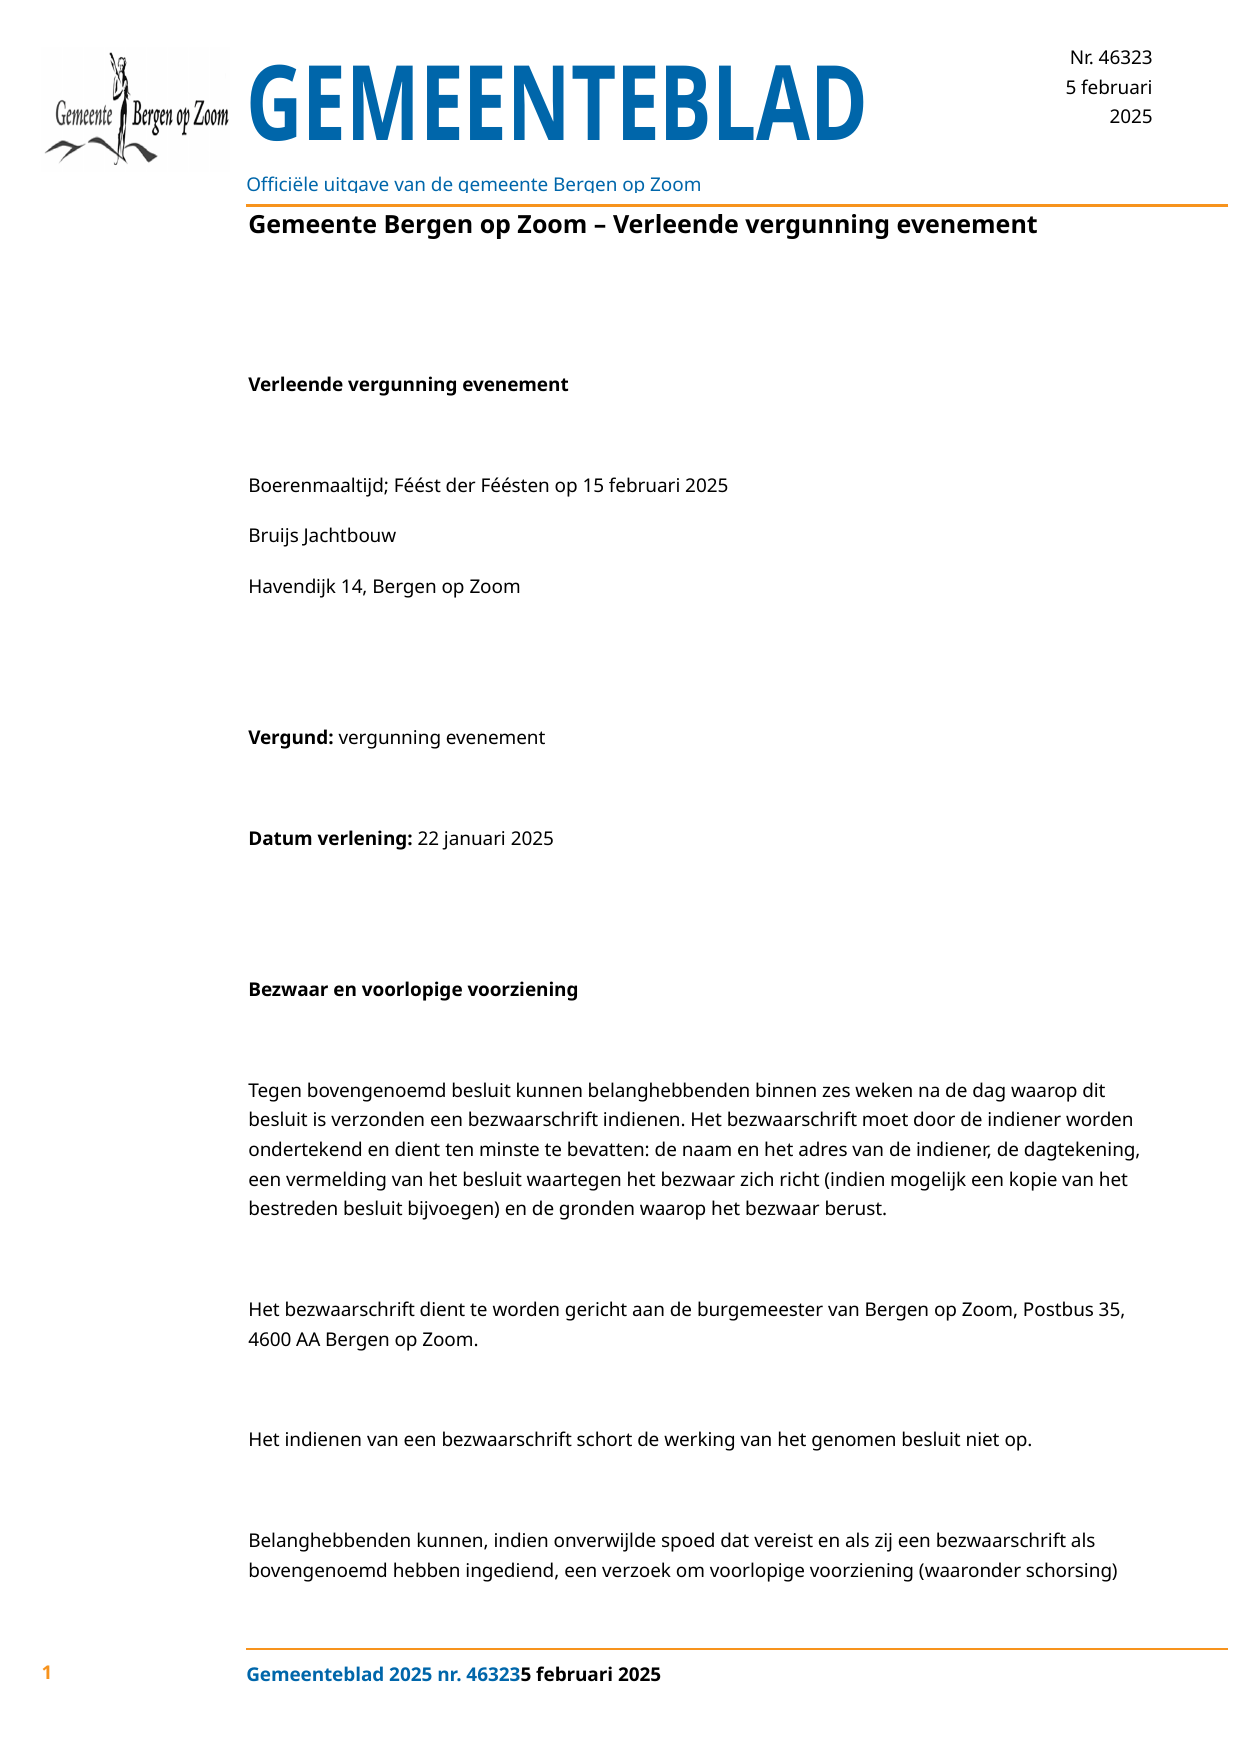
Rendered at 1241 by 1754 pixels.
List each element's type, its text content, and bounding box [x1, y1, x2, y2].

text Het bezwaarschrift dient te worden gericht aan de burgemeester van Bergen op Zoom, Postbus 35, 4600 AA Bergen op Zoom. [248, 1296, 1152, 1351]
text Boerenmaaltijd; Féést der Féésten op 15 februari 2025 [248, 472, 1152, 498]
text Bruijs Jachtbouw [248, 522, 1152, 548]
picture [41, 47, 231, 172]
text Vergund: vergunning evenement [248, 724, 1152, 750]
text Gemeente Bergen op Zoom – Verleende vergunning evenement [248, 207, 1152, 241]
text Bezwaar en voorlopige voorziening [248, 976, 1152, 1002]
text Tegen bovengenoemd besluit kunnen belanghebbenden binnen zes weken na de dag waarop dit besluit is verzonden een bezwaarschrift indienen. Het bezwaarschrift moet door de indiener worden ondertekend en dient ten minste te bevatten: de naam en het adres van de indiener, de dagtekening, een vermelding van het besluit waartegen het bezwaar zich richt (indien mogelijk een kopie van het bestreden besluit bijvoegen) en de gronden waarop het bezwaar berust. [248, 1077, 1152, 1221]
text Belanghebbenden kunnen, indien onverwijlde spoed dat vereist en als zij een bezwaarschrift als bovengenoemd hebben ingediend, een verzoek om voorlopige voorziening (waaronder schorsing) [248, 1527, 1152, 1583]
text Datum verlening: 22 januari 2025 [248, 825, 1152, 851]
text Verleende vergunning evenement [248, 371, 1152, 397]
text Het indienen van een bezwaarschrift schort de werking van het genomen besluit niet op. [248, 1427, 1152, 1452]
text Havendijk 14, Bergen op Zoom [248, 573, 1152, 598]
